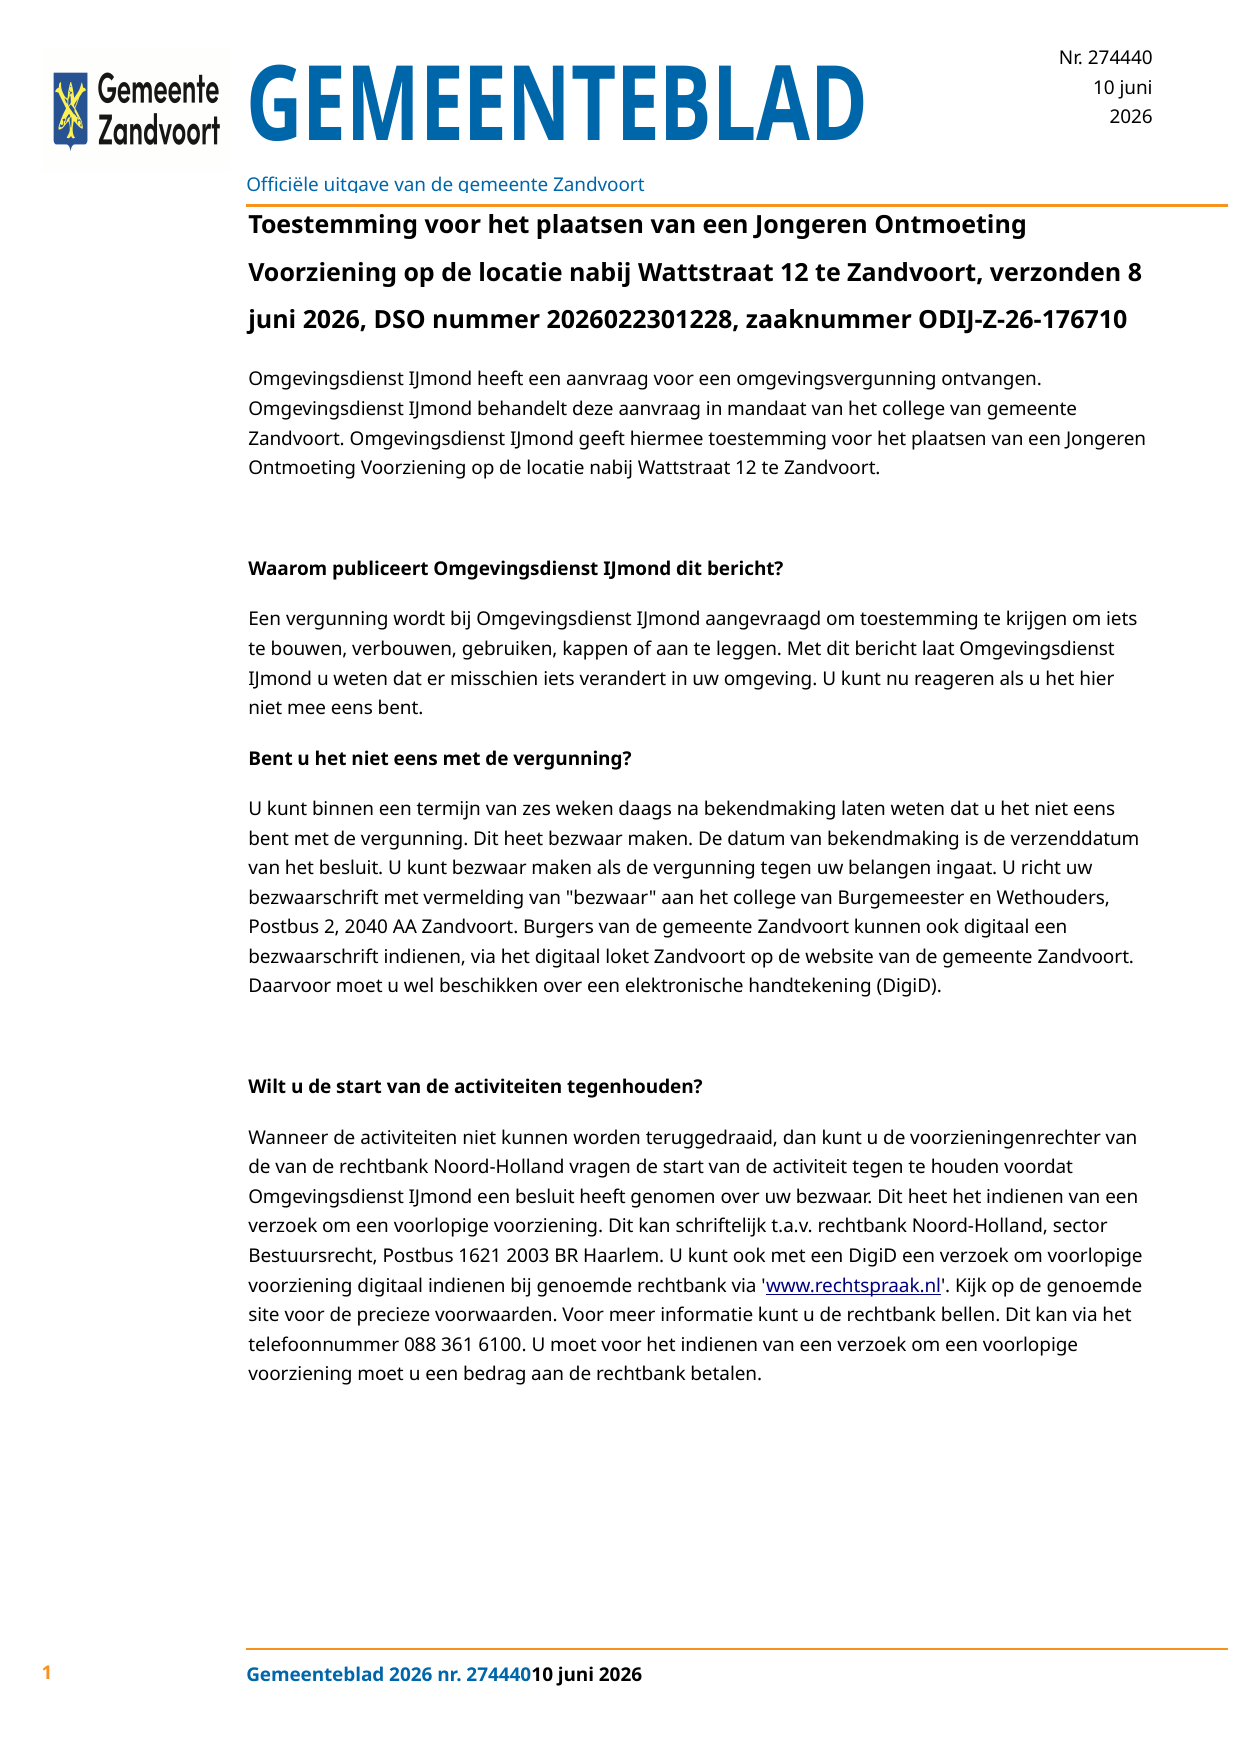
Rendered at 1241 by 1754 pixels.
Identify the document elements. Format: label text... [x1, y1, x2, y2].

text Wilt u de start van de activiteiten tegenhouden? [248, 1073, 1152, 1099]
text U kunt binnen een termijn van zes weken daags na bekendmaking laten weten dat u het niet eens bent met de vergunning. Dit heet bezwaar maken. De datum van bekendmaking is de verzenddatum van het besluit. U kunt bezwaar maken als de vergunning tegen uw belangen ingaat. U richt uw bezwaarschrift met vermelding van "bezwaar" aan het college van Burgemeester en Wethouders, Postbus 2, 2040 AA Zandvoort. Burgers van de gemeente Zandvoort kunnen ook digitaal een bezwaarschrift indienen, via het digitaal loket Zandvoort op de website van de gemeente Zandvoort. Daarvoor moet u wel beschikken over een elektronische handtekening (DigiD). [248, 795, 1152, 998]
text Omgevingsdienst IJmond heeft een aanvraag voor een omgevingsvergunning ontvangen. Omgevingsdienst IJmond behandelt deze aanvraag in mandaat van het college van gemeente Zandvoort. Omgevingsdienst IJmond geeft hiermee toestemming voor het plaatsen van een Jongeren Ontmoeting Voorziening op de locatie nabij Wattstraat 12 te Zandvoort. [248, 366, 1152, 480]
picture [41, 47, 231, 172]
text Wanneer de activiteiten niet kunnen worden teruggedraaid, dan kunt u de voorzieningenrechter van de van de rechtbank Noord-Holland vragen de start van de activiteit tegen te houden voordat Omgevingsdienst IJmond een besluit heeft genomen over uw bezwaar. Dit heet het indienen van een verzoek om een voorlopige voorziening. Dit kan schriftelijk t.a.v. rechtbank Noord-Holland, sector Bestuursrecht, Postbus 1621 2003 BR Haarlem. U kunt ook met een DigiD een verzoek om voorlopige voorziening digitaal indienen bij genoemde rechtbank via 'www.rechtspraak.nl'. Kijk op de genoemde site voor de precieze voorwaarden. Voor meer informatie kunt u de rechtbank bellen. Dit kan via het telefoonnummer 088 361 6100. U moet voor het indienen van een verzoek om een voorlopige voorziening moet u een bedrag aan de rechtbank betalen. [248, 1124, 1152, 1386]
text Een vergunning wordt bij Omgevingsdienst IJmond aangevraagd om toestemming te krijgen om iets te bouwen, verbouwen, gebruiken, kappen of aan te leggen. Met dit bericht laat Omgevingsdienst IJmond u weten dat er misschien iets verandert in uw omgeving. U kunt nu reageren als u het hier niet mee eens bent. [248, 606, 1152, 720]
text Toestemming voor het plaatsen van een Jongeren Ontmoeting Voorziening op de locatie nabij Wattstraat 12 te Zandvoort, verzonden 8 juni 2026, DSO nummer 2026022301228, zaaknummer ODIJ-Z-26-176710 [248, 207, 1152, 336]
text Bent u het niet eens met de vergunning? [248, 745, 1152, 770]
text Waarom publiceert Omgevingsdienst IJmond dit bericht? [248, 555, 1152, 581]
